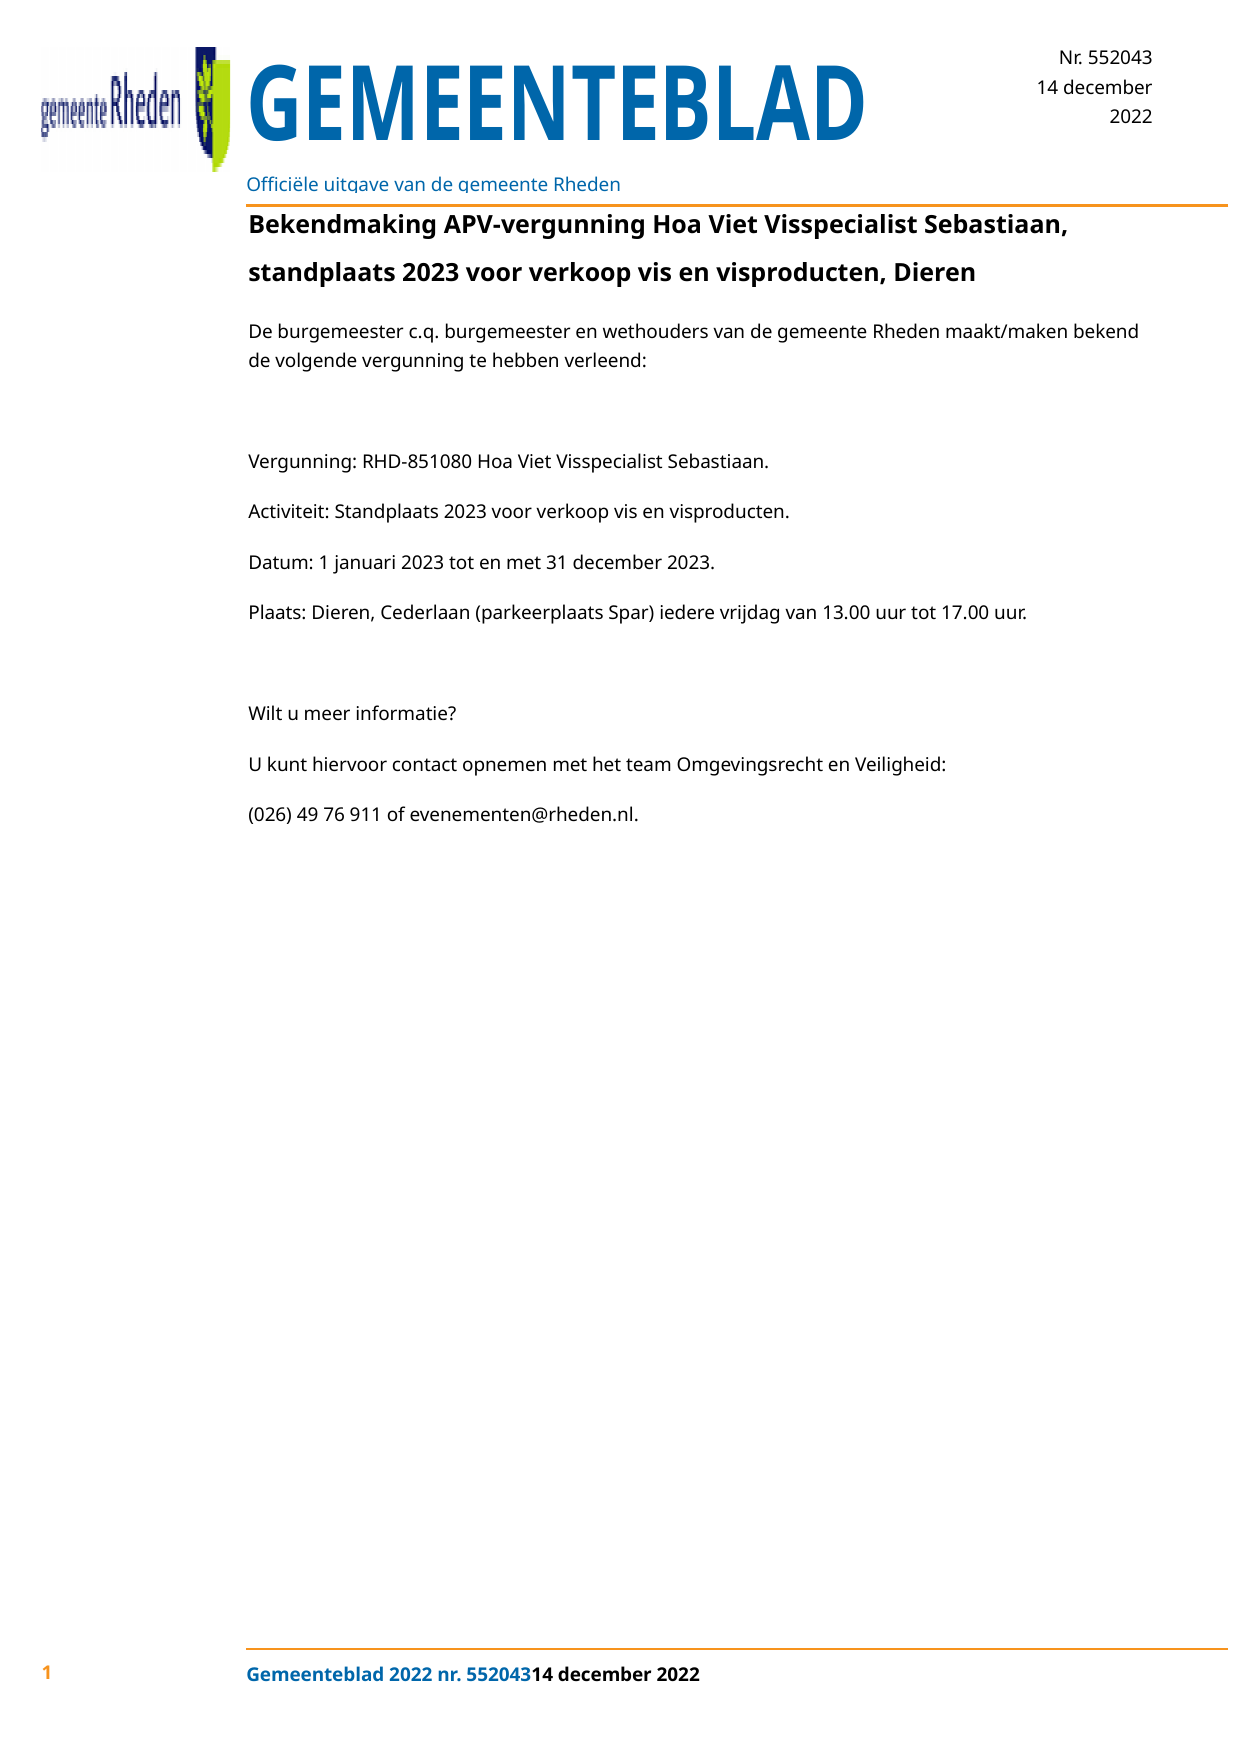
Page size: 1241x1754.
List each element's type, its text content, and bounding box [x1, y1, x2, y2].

text (026) 49 76 911 of evenementen@rheden.nl. [248, 801, 1152, 827]
picture [41, 47, 231, 172]
text Vergunning: RHD-851080 Hoa Viet Visspecialist Sebastiaan. [248, 448, 1152, 474]
text Activiteit: Standplaats 2023 voor verkoop vis en visproducten. [248, 499, 1152, 524]
text Plaats: Dieren, Cederlaan (parkeerplaats Spar) iedere vrijdag van 13.00 uur tot 17.00 uur. [248, 599, 1152, 625]
text U kunt hiervoor contact opnemen met het team Omgevingsrecht en Veiligheid: [248, 751, 1152, 777]
text De burgemeester c.q. burgemeester en wethouders van de gemeente Rheden maakt/maken bekend de volgende vergunning te hebben verleend: [248, 318, 1152, 373]
text Datum: 1 januari 2023 tot en met 31 december 2023. [248, 549, 1152, 575]
text Bekendmaking APV-vergunning Hoa Viet Visspecialist Sebastiaan, standplaats 2023 voor verkoop vis en visproducten, Dieren [248, 207, 1152, 288]
text Wilt u meer informatie? [248, 700, 1152, 726]
